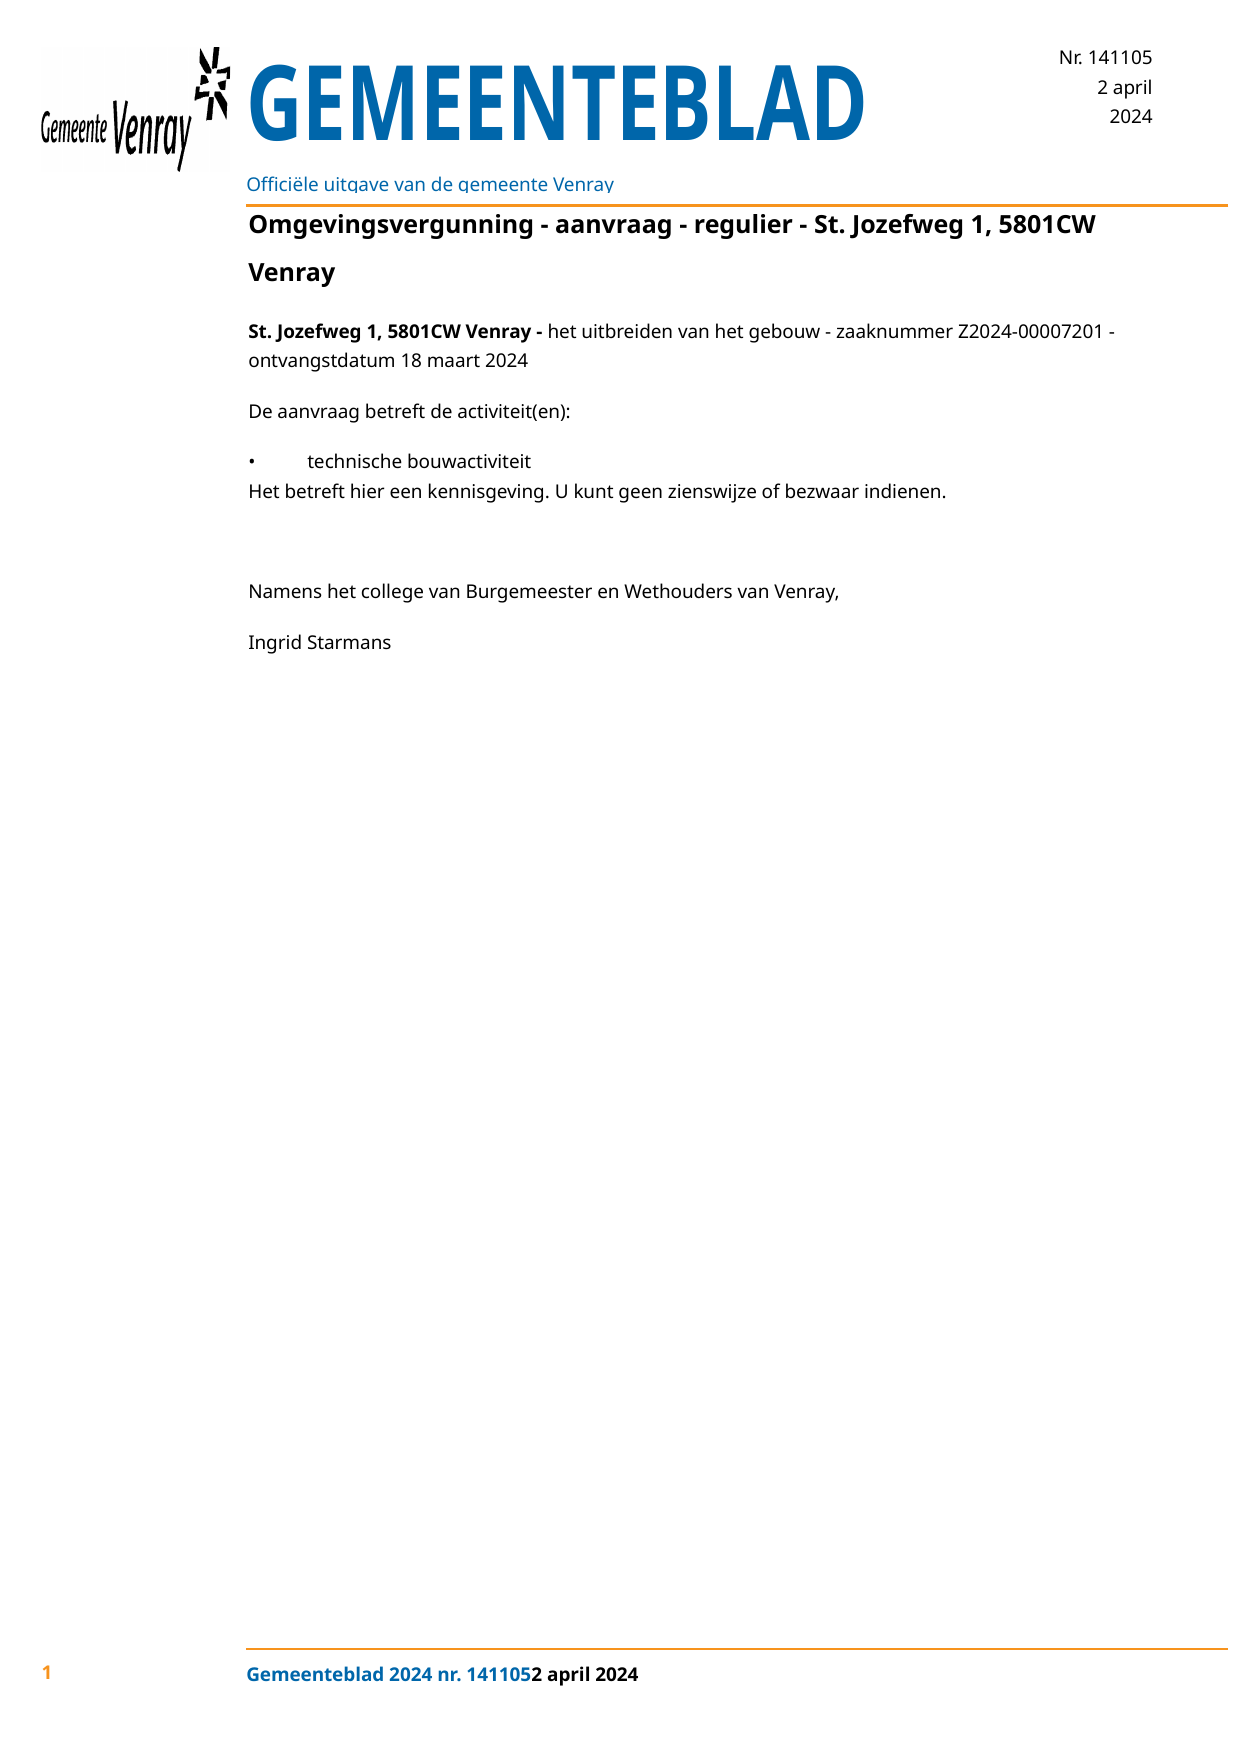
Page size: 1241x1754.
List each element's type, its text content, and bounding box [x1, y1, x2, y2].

text Namens het college van Burgemeester en Wethouders van Venray, [248, 579, 1152, 604]
picture [41, 47, 231, 172]
text Omgevingsvergunning - aanvraag - regulier - St. Jozefweg 1, 5801CW Venray [248, 207, 1152, 288]
text Ingrid Starmans [248, 629, 1152, 655]
text De aanvraag betreft de activiteit(en): [248, 398, 1152, 424]
list technische bouwactiviteit [248, 448, 1152, 474]
text Het betreft hier een kennisgeving. U kunt geen zienswijze of bezwaar indienen. [248, 478, 1152, 504]
text St. Jozefweg 1, 5801CW Venray - het uitbreiden van het gebouw - zaaknummer Z2024-00007201 - ontvangstdatum 18 maart 2024 [248, 318, 1152, 373]
